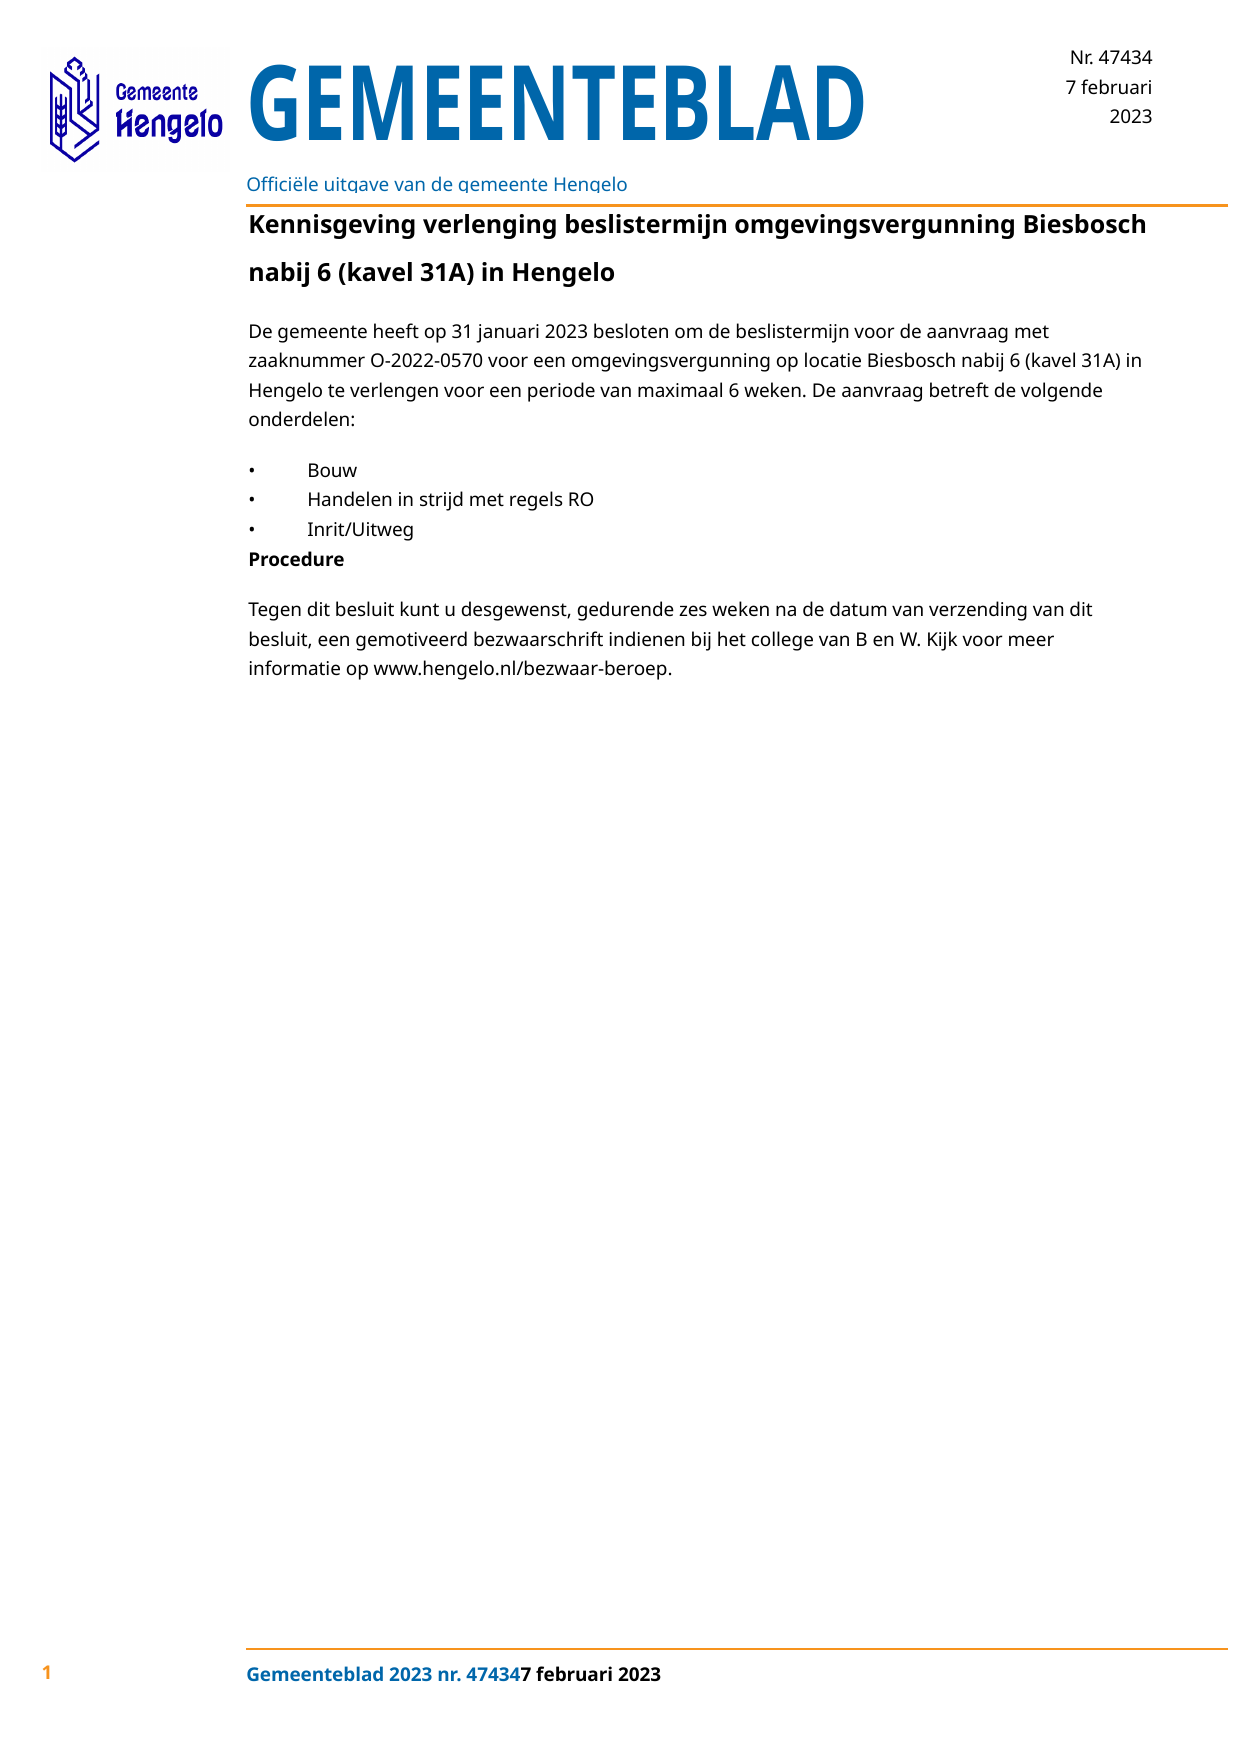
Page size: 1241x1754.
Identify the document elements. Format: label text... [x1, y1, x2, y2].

text Kennisgeving verlenging beslistermijn omgevingsvergunning Biesbosch nabij 6 (kavel 31A) in Hengelo [248, 207, 1152, 288]
text Tegen dit besluit kunt u desgewenst, gedurende zes weken na de datum van verzending van dit besluit, een gemotiveerd bezwaarschrift indienen bij het college van B en W. Kijk voor meer informatie op www.hengelo.nl/bezwaar-beroep. [248, 596, 1152, 681]
picture [41, 47, 231, 172]
text Procedure [248, 546, 1152, 572]
text De gemeente heeft op 31 januari 2023 besloten om de beslistermijn voor de aanvraag met zaaknummer O-2022-0570 voor een omgevingsvergunning op locatie Biesbosch nabij 6 (kavel 31A) in Hengelo te verlengen voor een periode van maximaal 6 weken. De aanvraag betreft de volgende onderdelen: [248, 318, 1152, 432]
list Inrit/Uitweg [248, 516, 1152, 542]
list Bouw [248, 457, 1152, 483]
list Handelen in strijd met regels RO [248, 487, 1152, 512]
